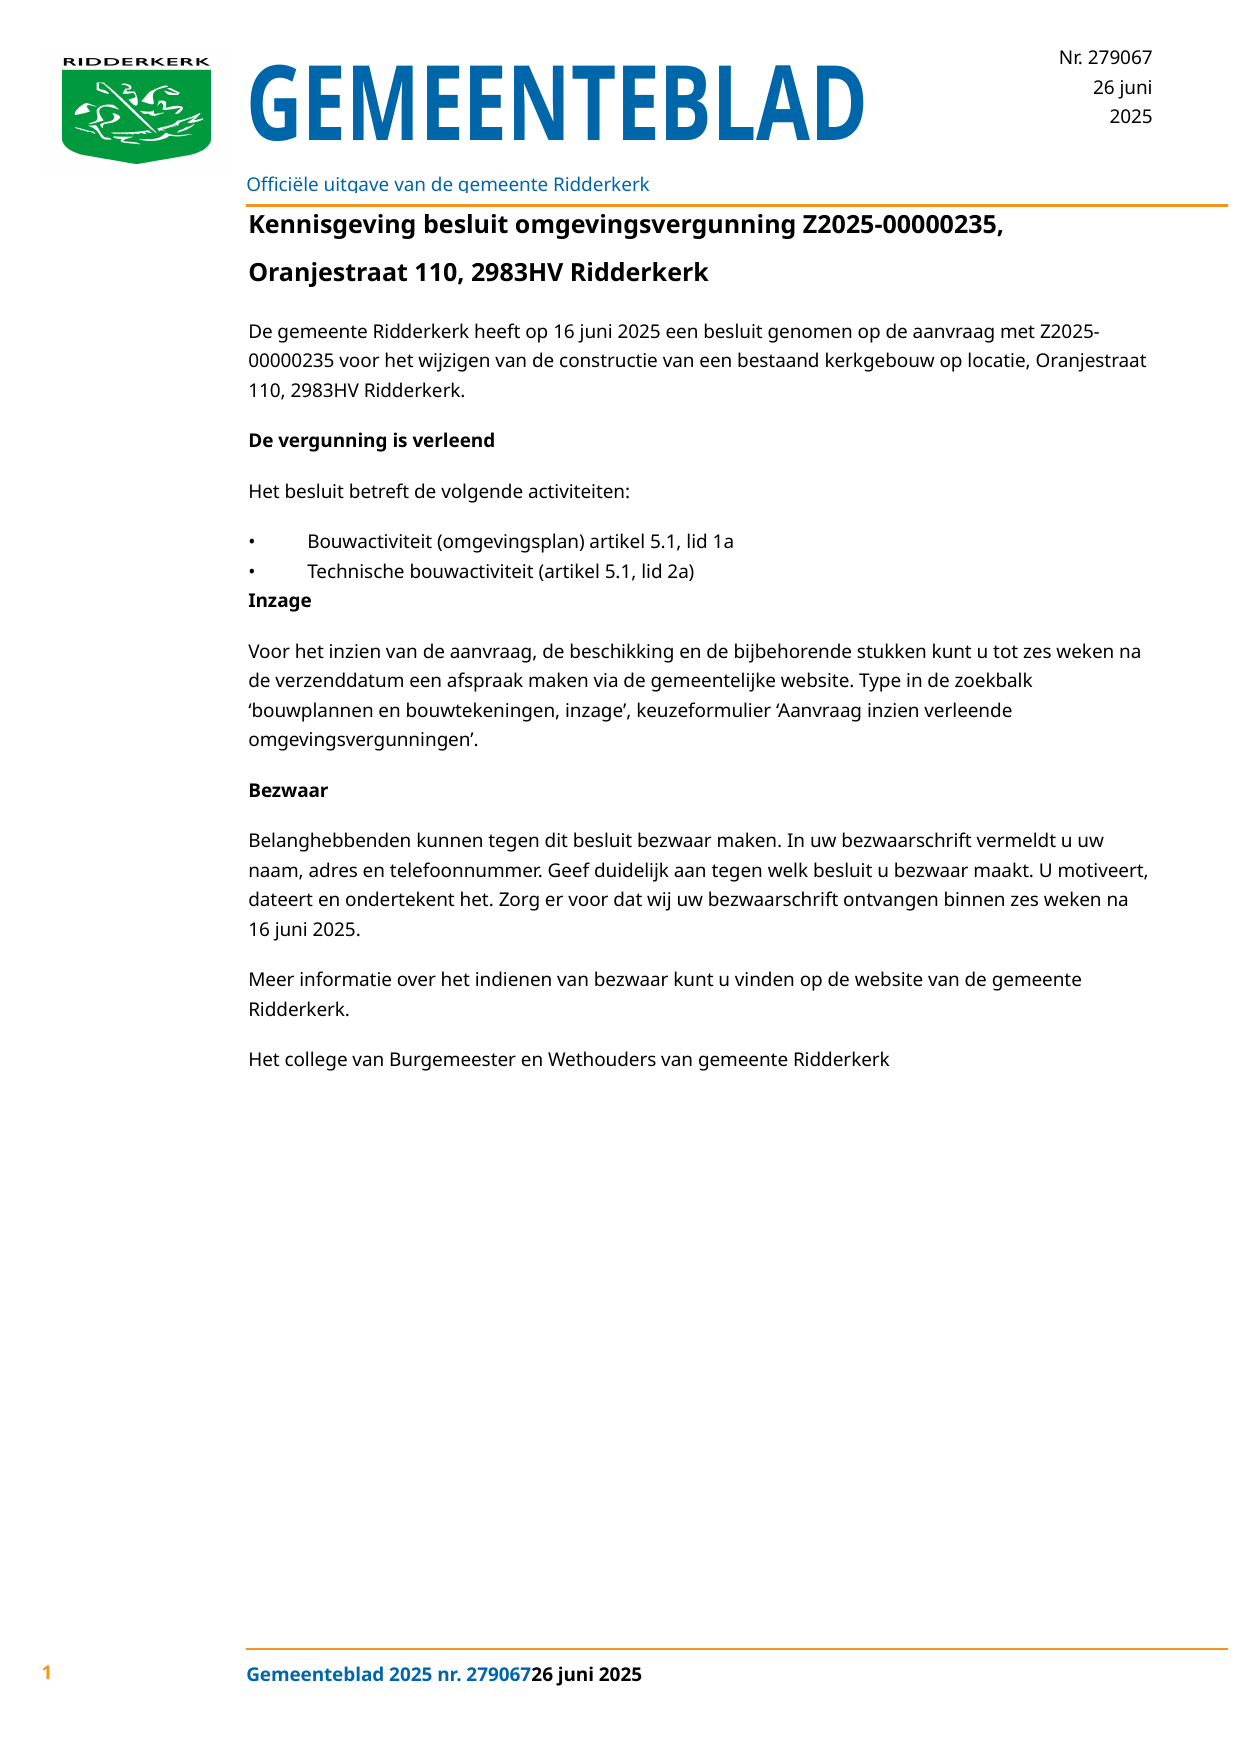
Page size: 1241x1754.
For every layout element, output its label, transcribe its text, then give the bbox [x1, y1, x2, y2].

text Kennisgeving besluit omgevingsvergunning Z2025-00000235, Oranjestraat 110, 2983HV Ridderkerk [248, 207, 1152, 288]
text Bezwaar [248, 777, 1152, 803]
list Technische bouwactiviteit (artikel 5.1, lid 2a) [248, 558, 1152, 584]
text Het besluit betreft de volgende activiteiten: [248, 478, 1152, 504]
text De gemeente Ridderkerk heeft op 16 juni 2025 een besluit genomen op de aanvraag met Z2025-00000235 voor het wijzigen van de constructie van een bestaand kerkgebouw op locatie, Oranjestraat 110, 2983HV Ridderkerk. [248, 318, 1152, 403]
text Meer informatie over het indienen van bezwaar kunt u vinden op de website van de gemeente Ridderkerk. [248, 967, 1152, 1022]
text Voor het inzien van de aanvraag, de beschikking en de bijbehorende stukken kunt u tot zes weken na de verzenddatum een afspraak maken via de gemeentelijke website. Type in de zoekbalk ‘bouwplannen en bouwtekeningen, inzage’, keuzeformulier ‘Aanvraag inzien verleende omgevingsvergunningen’. [248, 638, 1152, 752]
picture [41, 47, 231, 172]
text De vergunning is verleend [248, 427, 1152, 453]
text Belanghebbenden kunnen tegen dit besluit bezwaar maken. In uw bezwaarschrift vermeldt u uw naam, adres en telefoonnummer. Geef duidelijk aan tegen welk besluit u bezwaar maakt. U motiveert, dateert en ondertekent het. Zorg er voor dat wij uw bezwaarschrift ontvangen binnen zes weken na 16 juni 2025. [248, 827, 1152, 942]
text Het college van Burgemeester en Wethouders van gemeente Ridderkerk [248, 1047, 1152, 1072]
text Inzage [248, 587, 1152, 613]
list Bouwactiviteit (omgevingsplan) artikel 5.1, lid 1a [248, 528, 1152, 554]
